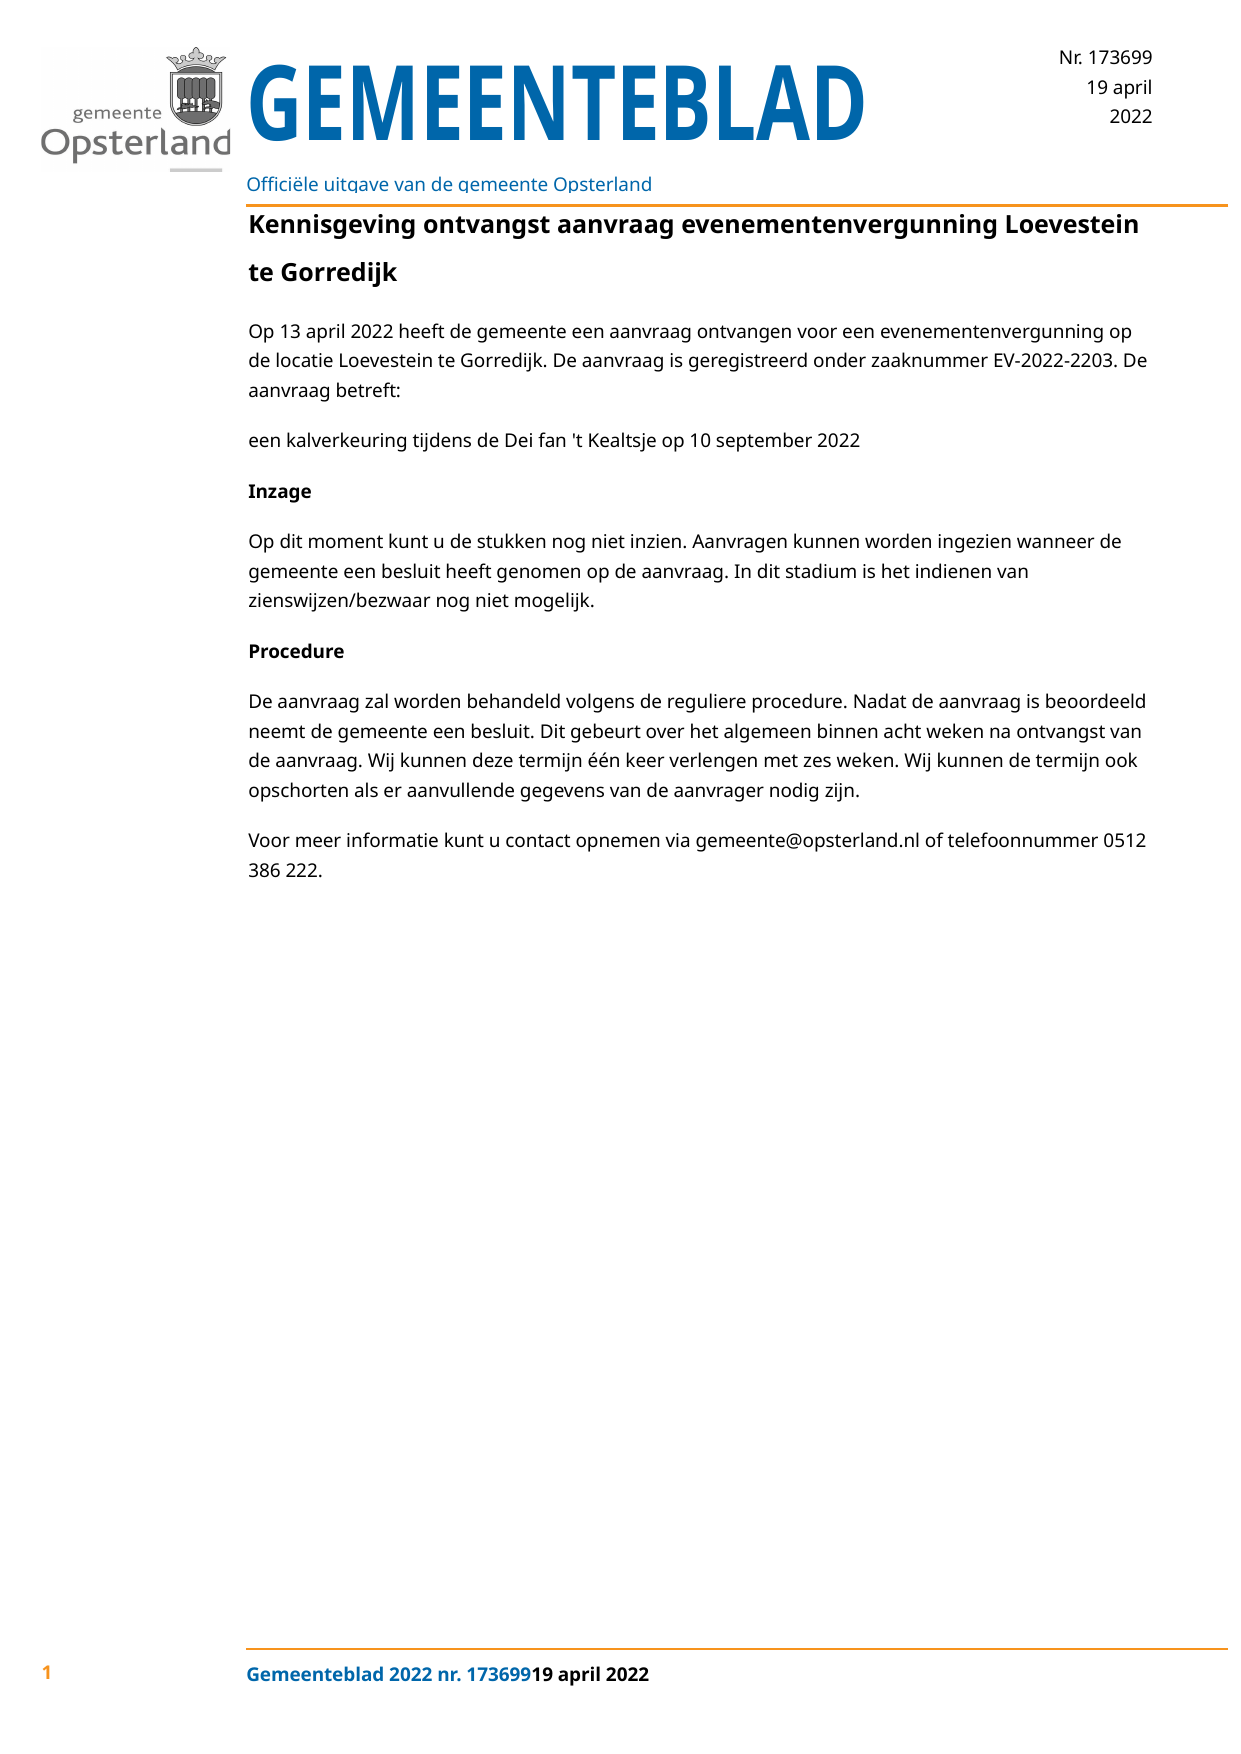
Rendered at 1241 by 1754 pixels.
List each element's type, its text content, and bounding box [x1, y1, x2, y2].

picture [41, 47, 231, 172]
text De aanvraag zal worden behandeld volgens de reguliere procedure. Nadat de aanvraag is beoordeeld neemt de gemeente een besluit. Dit gebeurt over het algemeen binnen acht weken na ontvangst van de aanvraag. Wij kunnen deze termijn één keer verlengen met zes weken. Wij kunnen de termijn ook opschorten als er aanvullende gegevens van de aanvrager nodig zijn. [248, 688, 1152, 803]
text Kennisgeving ontvangst aanvraag evenementenvergunning Loevestein te Gorredijk [248, 207, 1152, 288]
text een kalverkeuring tijdens de Dei fan 't Kealtsje op 10 september 2022 [248, 427, 1152, 453]
text Op 13 april 2022 heeft de gemeente een aanvraag ontvangen voor een evenementenvergunning op de locatie Loevestein te Gorredijk. De aanvraag is geregistreerd onder zaaknummer EV-2022-2203. De aanvraag betreft: [248, 318, 1152, 403]
text Op dit moment kunt u de stukken nog niet inzien. Aanvragen kunnen worden ingezien wanneer de gemeente een besluit heeft genomen op de aanvraag. In dit stadium is het indienen van zienswijzen/bezwaar nog niet mogelijk. [248, 528, 1152, 613]
text Inzage [248, 478, 1152, 504]
text Voor meer informatie kunt u contact opnemen via gemeente@opsterland.nl of telefoonnummer 0512 386 222. [248, 827, 1152, 883]
text Procedure [248, 638, 1152, 664]
